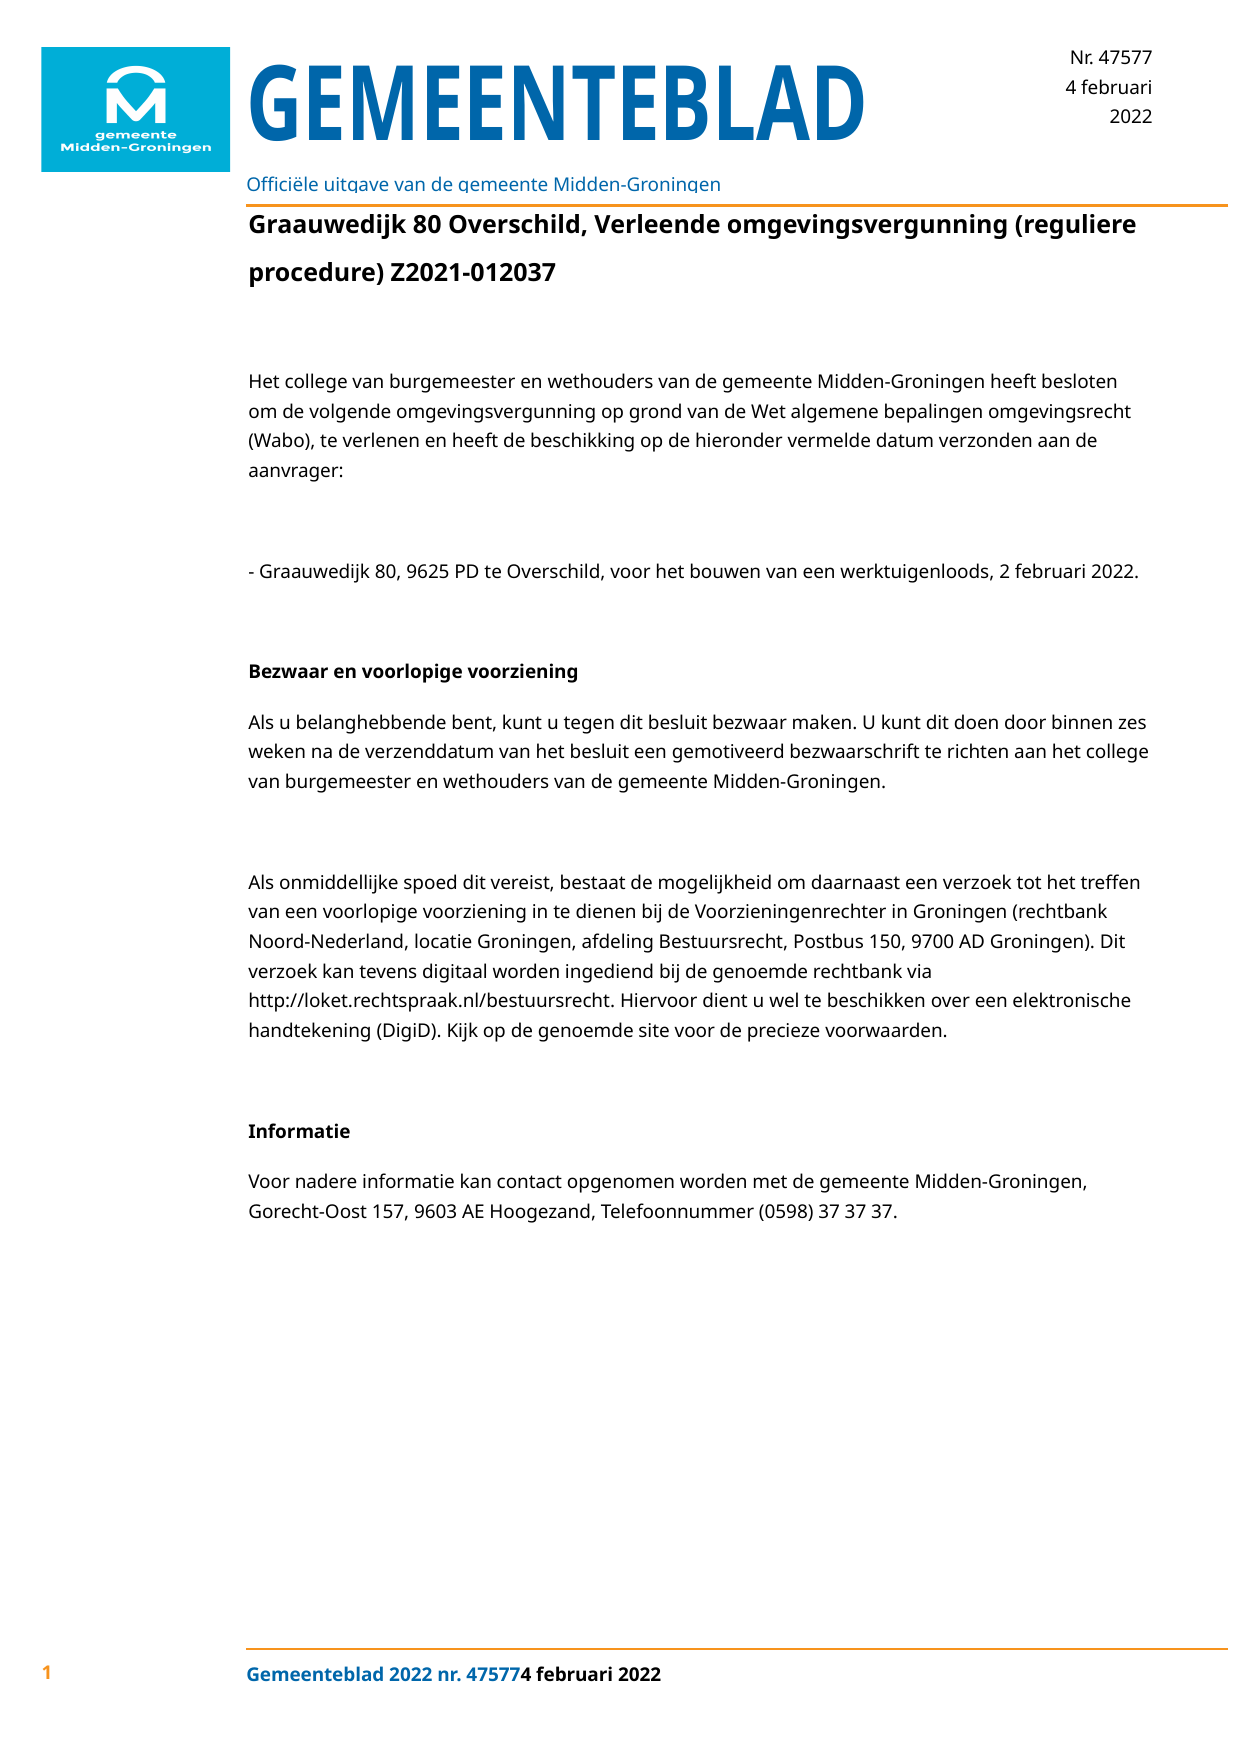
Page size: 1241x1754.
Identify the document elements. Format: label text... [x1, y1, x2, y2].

text Graauwedijk 80 Overschild, Verleende omgevingsvergunning (reguliere procedure) Z2021-012037 [248, 207, 1152, 288]
text Voor nadere informatie kan contact opgenomen worden met de gemeente Midden-Groningen, Gorecht-Oost 157, 9603 AE Hoogezand, Telefoonnummer (0598) 37 37 37. [248, 1168, 1152, 1224]
picture [107, 89, 165, 122]
text Als u belanghebbende bent, kunt u tegen dit besluit bezwaar maken. U kunt dit doen door binnen zes weken na de verzenddatum van het besluit een gemotiveerd bezwaarschrift te richten aan het college van burgemeester en wethouders van de gemeente Midden-Groningen. [248, 709, 1152, 794]
text Informatie [248, 1118, 1152, 1144]
picture [108, 66, 164, 82]
text Het college van burgemeester en wethouders van de gemeente Midden-Groningen heeft besloten om de volgende omgevingsvergunning op grond van de Wet algemene bepalingen omgevingsrecht (Wabo), te verlenen en heeft de beschikking op de hieronder vermelde datum verzonden aan de aanvrager: [248, 368, 1152, 483]
text - Graauwedijk 80, 9625 PD te Overschild, voor het bouwen van een werktuigenloods, 2 februari 2022. [248, 558, 1152, 584]
text Bezwaar en voorlopige voorziening [248, 659, 1152, 684]
picture [184, 146, 190, 153]
text Als onmiddellijke spoed dit vereist, bestaat de mogelijkheid om daarnaast een verzoek tot het treffen van een voorlopige voorziening in te dienen bij de Voorzieningenrechter in Groningen (rechtbank Noord-Nederland, locatie Groningen, afdeling Bestuursrecht, Postbus 150, 9700 AD Groningen). Dit verzoek kan tevens digitaal worden ingediend bij de genoemde rechtbank via http://loket.rechtspraak.nl/bestuursrecht. Hiervoor dient u wel te beschikken over een elektronische handtekening (DigiD). Kijk op de genoemde site voor de precieze voorwaarden. [248, 869, 1152, 1043]
